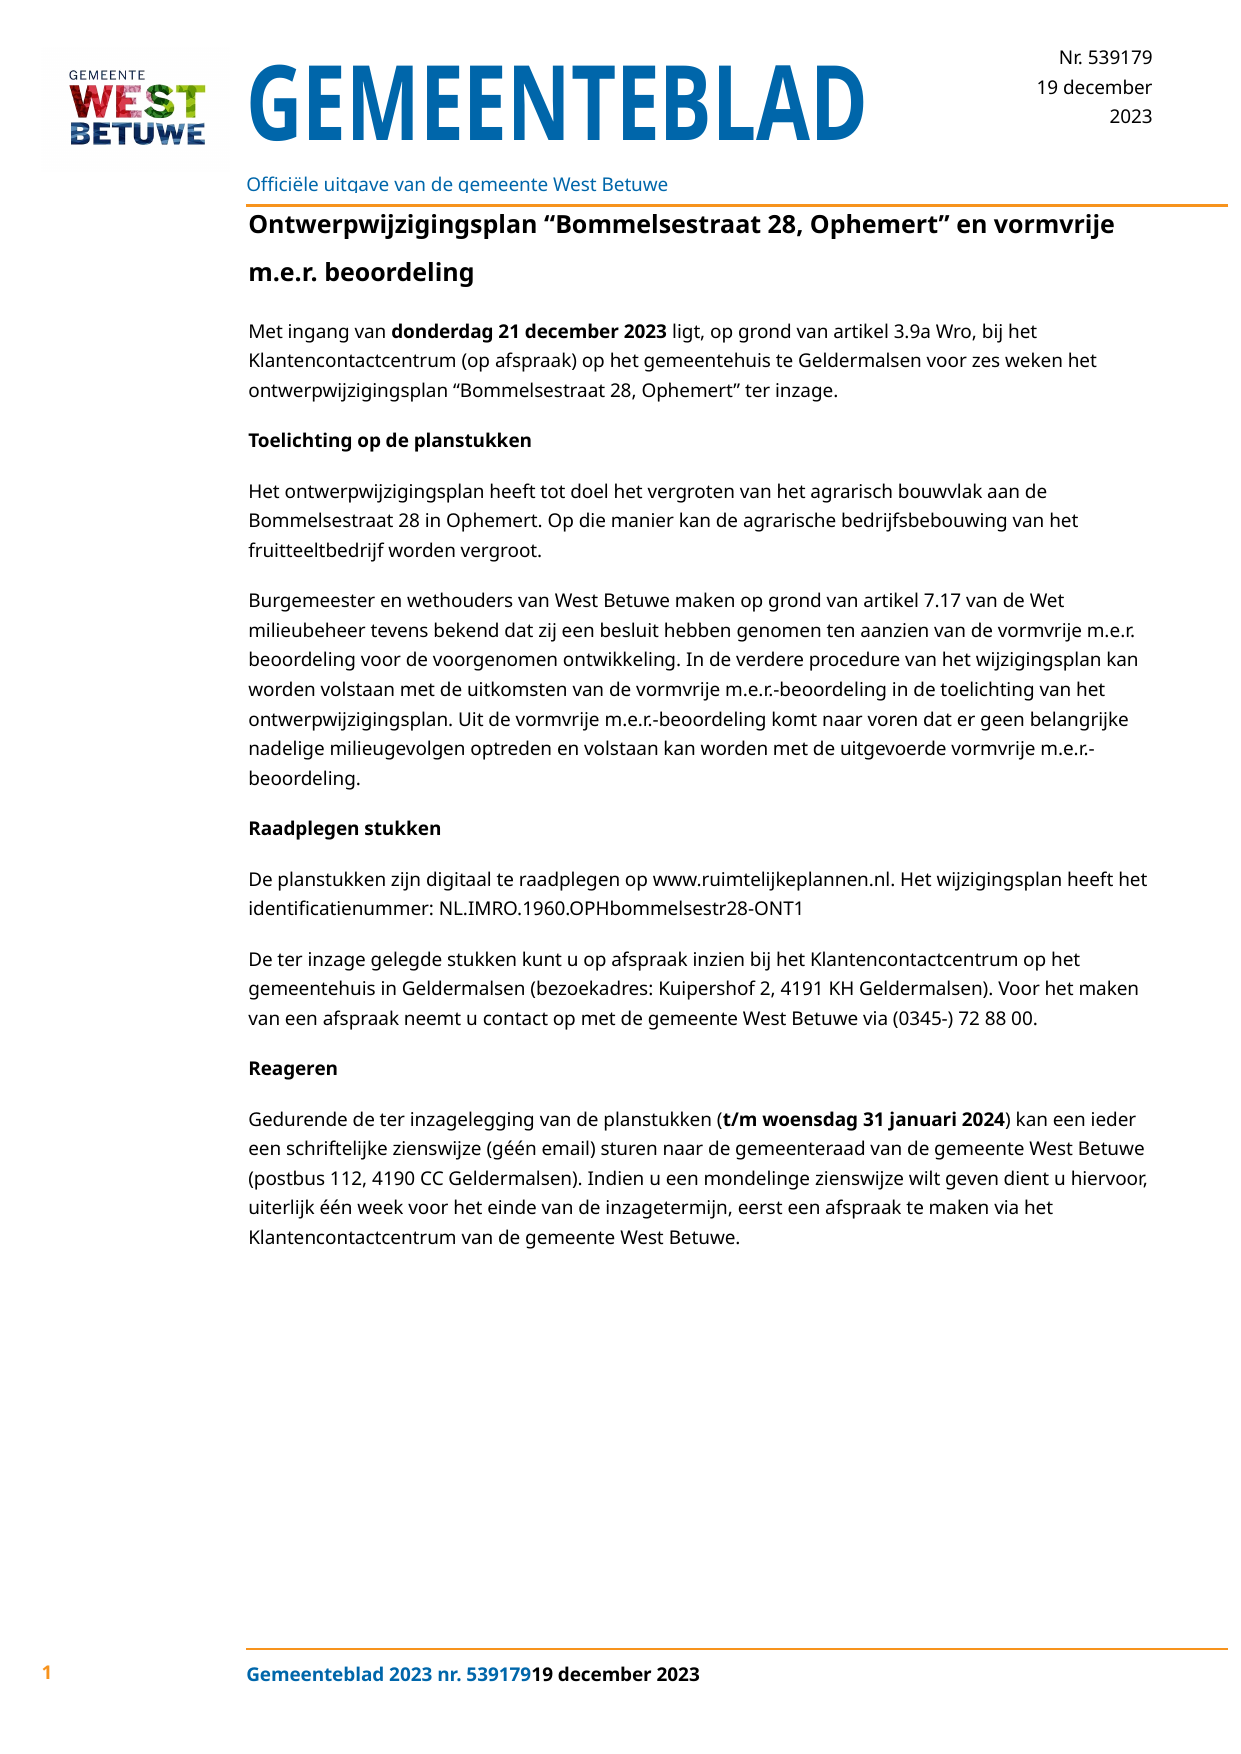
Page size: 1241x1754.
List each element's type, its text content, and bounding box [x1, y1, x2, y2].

text Toelichting op de planstukken [248, 427, 1152, 453]
text De planstukken zijn digitaal te raadplegen op www.ruimtelijkeplannen.nl. Het wijzigingsplan heeft het identificatienummer: NL.IMRO.1960.OPHbommelsestr28-ONT1 [248, 866, 1152, 921]
text Burgemeester en wethouders van West Betuwe maken op grond van artikel 7.17 van de Wet milieubeheer tevens bekend dat zij een besluit hebben genomen ten aanzien van de vormvrije m.e.r. beoordeling voor de voorgenomen ontwikkeling. In de verdere procedure van het wijzigingsplan kan worden volstaan met de uitkomsten van de vormvrije m.e.r.-beoordeling in de toelichting van het ontwerpwijzigingsplan. Uit de vormvrije m.e.r.-beoordeling komt naar voren dat er geen belangrijke nadelige milieugevolgen optreden en volstaan kan worden met de uitgevoerde vormvrije m.e.r.-beoordeling. [248, 587, 1152, 791]
text Gedurende de ter inzagelegging van de planstukken (t/m woensdag 31 januari 2024) kan een ieder een schriftelijke zienswijze (géén email) sturen naar de gemeenteraad van de gemeente West Betuwe (postbus 112, 4190 CC Geldermalsen). Indien u een mondelinge zienswijze wilt geven dient u hiervoor, uiterlijk één week voor het einde van de inzagetermijn, eerst een afspraak te maken via het Klantencontactcentrum van de gemeente West Betuwe. [248, 1106, 1152, 1250]
text Raadplegen stukken [248, 815, 1152, 841]
text De ter inzage gelegde stukken kunt u op afspraak inzien bij het Klantencontactcentrum op het gemeentehuis in Geldermalsen (bezoekadres: Kuipershof 2, 4191 KH Geldermalsen). Voor het maken van een afspraak neemt u contact op met de gemeente West Betuwe via (0345-) 72 88 00. [248, 946, 1152, 1031]
text Reageren [248, 1055, 1152, 1081]
picture [41, 47, 231, 172]
text Met ingang van donderdag 21 december 2023 ligt, op grond van artikel 3.9a Wro, bij het Klantencontactcentrum (op afspraak) op het gemeentehuis te Geldermalsen voor zes weken het ontwerpwijzigingsplan “Bommelsestraat 28, Ophemert” ter inzage. [248, 318, 1152, 403]
text Het ontwerpwijzigingsplan heeft tot doel het vergroten van het agrarisch bouwvlak aan de Bommelsestraat 28 in Ophemert. Op die manier kan de agrarische bedrijfsbebouwing van het fruitteeltbedrijf worden vergroot. [248, 478, 1152, 563]
text Ontwerpwijzigingsplan “Bommelsestraat 28, Ophemert” en vormvrije m.e.r. beoordeling [248, 207, 1152, 288]
